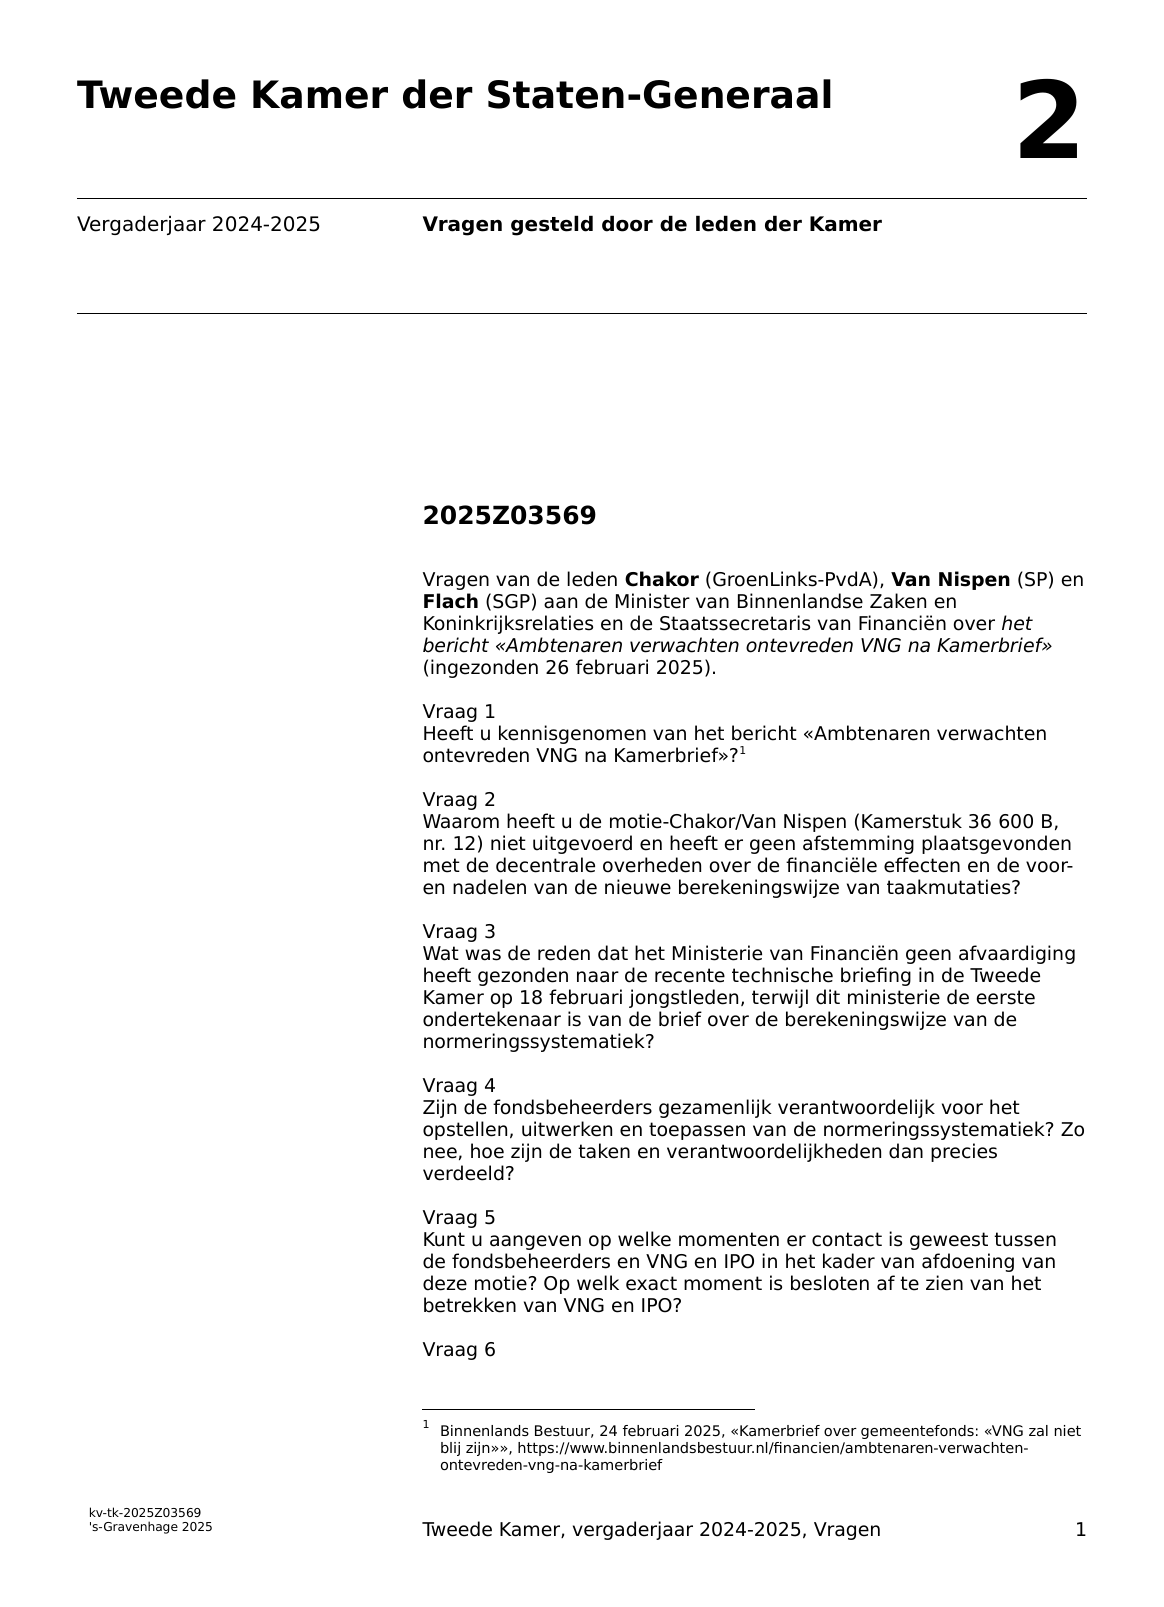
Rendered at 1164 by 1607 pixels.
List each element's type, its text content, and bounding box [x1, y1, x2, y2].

table_header Tweede Kamer der Staten-Generaal [77, 59, 886, 198]
text Vraag 1 [422, 701, 1087, 723]
text 2025Z03569 [422, 501, 1087, 531]
text Vraag 2 [422, 789, 1087, 811]
text Vraag 5 [422, 1207, 1087, 1229]
text Kunt u aangeven op welke momenten er contact is geweest tussen de fondsbeheerders en VNG en IPO in het kader van afdoening van deze motie? Op welk exact moment is besloten af te zien van het betrekken van VNG en IPO? [422, 1229, 1087, 1317]
text Heeft u kennisgenomen van het bericht «Ambtenaren verwachten ontevreden VNG na Kamerbrief»? [422, 723, 1087, 767]
text 's-Gravenhage 2025 [88, 1520, 323, 1534]
table_header 2 [886, 59, 1087, 198]
table_cell Vergaderjaar 2024-2025 [77, 199, 422, 313]
text Vraag 4 [422, 1075, 1087, 1097]
text Vraag 6 [422, 1339, 1087, 1361]
text Zijn de fondsbeheerders gezamenlijk verantwoordelijk voor het opstellen, uitwerken en toepassen van de normeringssystematiek? Zo nee, hoe zijn de taken en verantwoordelijkheden dan precies verdeeld? [422, 1097, 1087, 1185]
text Binnenlands Bestuur, 24 februari 2025, «Kamerbrief over gemeentefonds: «VNG zal niet blij zijn»», https://www.binnenlandsbestuur.nl/financien/ambtenaren-verwachten-ontevreden-vng-na-kamerbrief [422, 1418, 1087, 1474]
text Vraag 3 [422, 921, 1087, 943]
text Wat was de reden dat het Ministerie van Financiën geen afvaardiging heeft gezonden naar de recente technische briefing in de Tweede Kamer op 18 februari jongstleden, terwijl dit ministerie de eerste ondertekenaar is van de brief over de berekeningswijze van de normeringssystematiek? [422, 943, 1087, 1053]
text kv-tk-2025Z03569 [88, 1506, 323, 1520]
table_cell Vragen gesteld door de leden der Kamer [422, 199, 1087, 313]
text Vragen van de leden Chakor (GroenLinks-PvdA), Van Nispen (SP) en Flach (SGP) aan de Minister van Binnenlandse Zaken en Koninkrijksrelaties en de Staatssecretaris van Financiën over het bericht «Ambtenaren verwachten ontevreden VNG na Kamerbrief» (ingezonden 26 februari 2025). [422, 569, 1087, 679]
text Waarom heeft u de motie-Chakor/Van Nispen (Kamerstuk 36 600 B, nr. 12) niet uitgevoerd en heeft er geen afstemming plaatsgevonden met de decentrale overheden over de financiële effecten en de voor- en nadelen van de nieuwe berekeningswijze van taakmutaties? [422, 811, 1087, 899]
